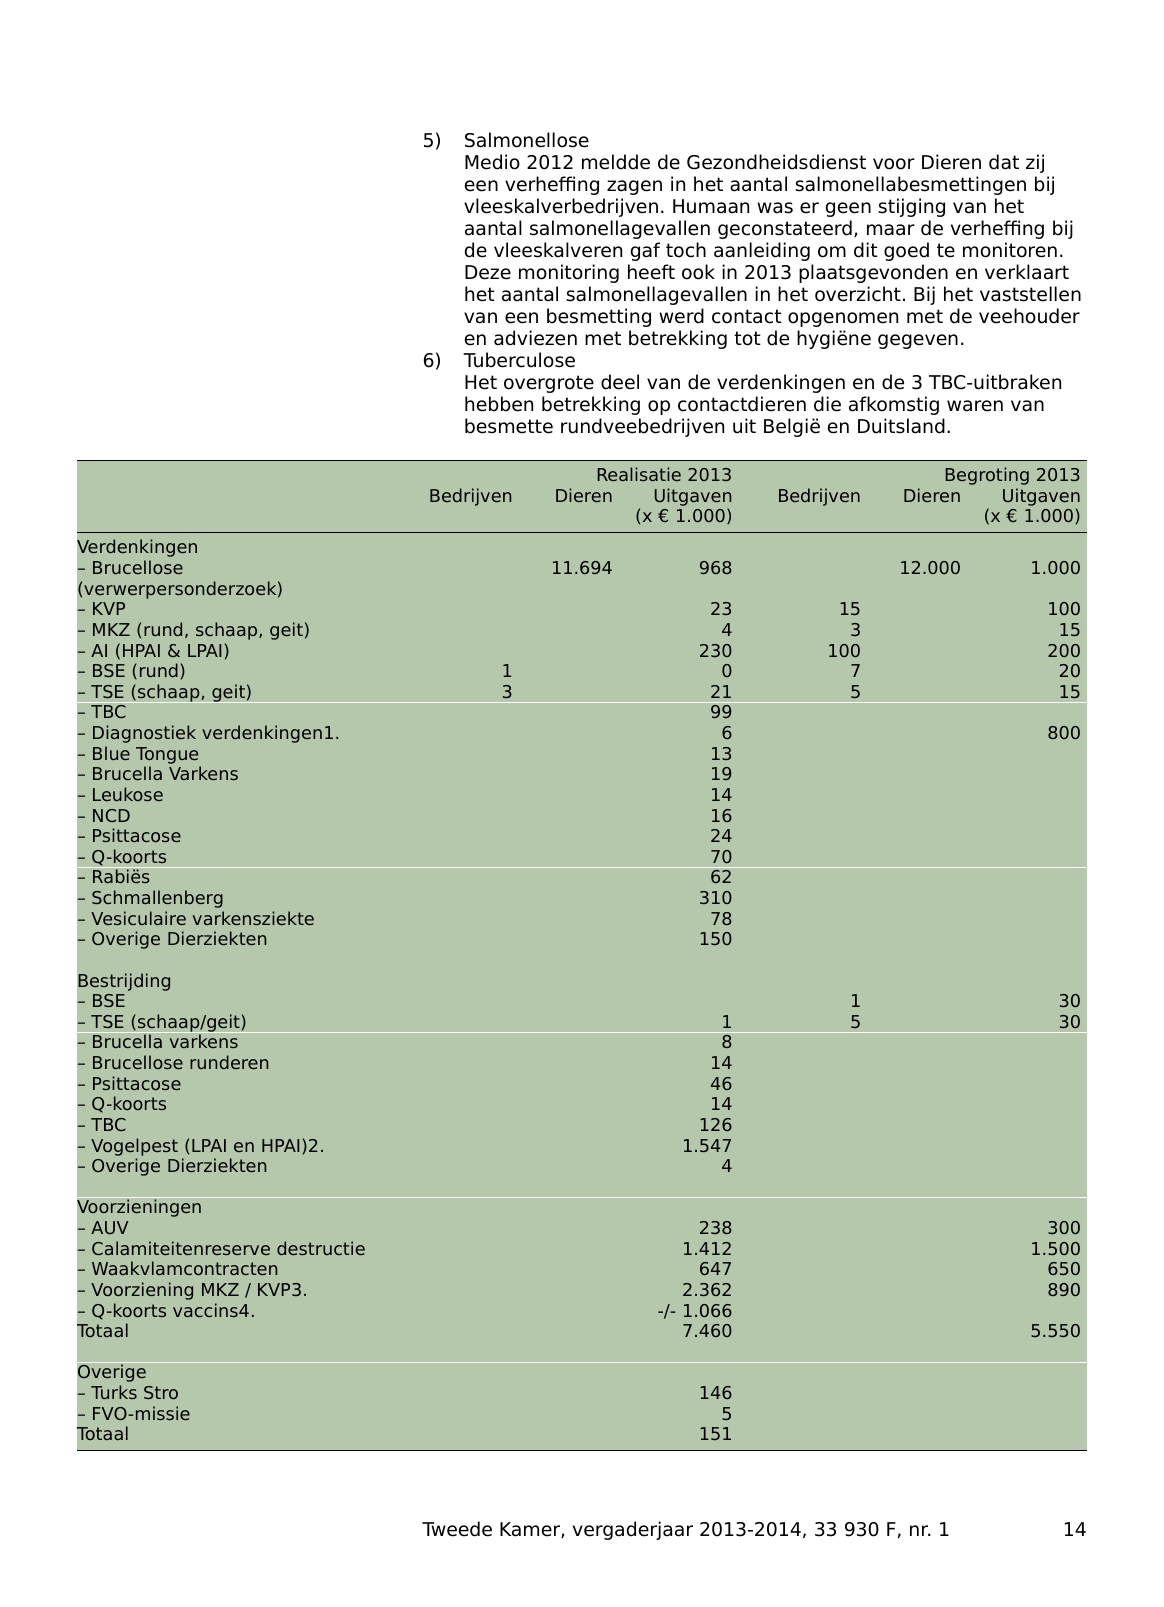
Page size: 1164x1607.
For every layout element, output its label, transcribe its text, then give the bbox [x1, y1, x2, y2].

table_cell 5 [738, 1012, 867, 1032]
table_cell [390, 1094, 518, 1115]
table_cell [390, 1280, 518, 1301]
table_cell – Schmallenberg [77, 888, 390, 909]
table_cell 5.550 [967, 1321, 1087, 1342]
table_cell 146 [619, 1383, 738, 1404]
table_cell [390, 620, 518, 641]
table_cell [519, 1218, 619, 1239]
table_cell [390, 929, 518, 950]
table_cell 800 [967, 723, 1087, 744]
table_cell – TBC [77, 703, 390, 723]
table_cell [390, 1404, 518, 1424]
table_cell [519, 620, 619, 641]
table_cell [867, 1177, 967, 1197]
table_cell [519, 682, 619, 702]
table_cell [390, 703, 518, 723]
table_cell 230 [619, 641, 738, 661]
table_cell 150 [619, 929, 738, 950]
table_cell – Brucella Varkens [77, 764, 390, 785]
table_cell [738, 929, 867, 950]
table_cell [867, 703, 967, 723]
table_cell [519, 929, 619, 950]
table_cell [519, 1198, 619, 1218]
table_cell [519, 1074, 619, 1094]
table_cell [738, 1301, 867, 1321]
table_cell [390, 971, 518, 991]
table_cell [519, 826, 619, 847]
table_cell Verdenkingen [77, 533, 390, 558]
table_cell – Leukose [77, 785, 390, 806]
table_cell [867, 1074, 967, 1094]
table_cell [738, 909, 867, 929]
table_cell [519, 909, 619, 929]
table_cell [519, 785, 619, 806]
table_cell 14 [619, 1053, 738, 1074]
table_cell – BSE (rund) [77, 661, 390, 682]
table_cell [967, 1053, 1087, 1074]
table_cell [619, 950, 738, 971]
table_cell [738, 1321, 867, 1342]
table_cell [390, 1012, 518, 1032]
table_cell [867, 533, 967, 558]
table_cell [390, 1053, 518, 1074]
table_cell – Vesiculaire varkensziekte [77, 909, 390, 929]
table_cell [390, 1115, 518, 1136]
table_cell Overige [77, 1363, 390, 1383]
table_cell – Vogelpest (LPAI en HPAI)2. [77, 1136, 390, 1156]
table_cell [867, 1383, 967, 1404]
table_cell – BSE [77, 991, 390, 1012]
table_cell [519, 703, 619, 723]
table_cell 14 [619, 1094, 738, 1115]
table_cell – Diagnostiek verdenkingen1. [77, 723, 390, 744]
table_cell [967, 909, 1087, 929]
table_cell [738, 1115, 867, 1136]
table_cell [967, 971, 1087, 991]
table_cell 19 [619, 764, 738, 785]
table_cell [519, 888, 619, 909]
table_cell – FVO-missie [77, 1404, 390, 1424]
table_cell [390, 991, 518, 1012]
table_cell [867, 1115, 967, 1136]
table_cell [967, 764, 1087, 785]
table_cell [967, 744, 1087, 764]
table_cell 100 [967, 599, 1087, 620]
table_cell [967, 1363, 1087, 1383]
table_cell 70 [619, 847, 738, 867]
table_cell [519, 764, 619, 785]
table_cell [738, 847, 867, 867]
table_cell [519, 1033, 619, 1053]
table_cell [519, 1115, 619, 1136]
table_cell [867, 1218, 967, 1239]
table_cell [390, 723, 518, 744]
table_cell 46 [619, 1074, 738, 1094]
table_cell [619, 1342, 738, 1362]
table_cell [867, 1136, 967, 1156]
table_cell [967, 847, 1087, 867]
table_cell [867, 950, 967, 971]
table_cell [738, 1218, 867, 1239]
table_cell [738, 826, 867, 847]
table_cell 1.412 [619, 1239, 738, 1259]
table_cell 3 [390, 682, 518, 702]
table_cell [519, 1363, 619, 1383]
table_cell 1.500 [967, 1239, 1087, 1259]
table_cell [738, 1136, 867, 1156]
table_cell [390, 1033, 518, 1053]
table_cell [967, 1404, 1087, 1424]
table_cell [519, 1136, 619, 1156]
table_cell – AI (HPAI & LPAI) [77, 641, 390, 661]
table_cell – Blue Tongue [77, 744, 390, 764]
table_cell Uitgaven (x € 1.000) [619, 486, 738, 532]
table_cell 890 [967, 1280, 1087, 1301]
table_cell [867, 826, 967, 847]
table_cell – Overige Dierziekten [77, 929, 390, 950]
table_cell – Calamiteitenreserve destructie [77, 1239, 390, 1259]
table_cell [967, 1094, 1087, 1115]
table_cell [738, 1363, 867, 1383]
table_cell [519, 533, 619, 558]
table_cell 2.362 [619, 1280, 738, 1301]
table_cell – TBC [77, 1115, 390, 1136]
table_cell [519, 1383, 619, 1404]
table_cell – Rabiës [77, 868, 390, 888]
table_cell [77, 1177, 390, 1197]
table_cell 5 [738, 682, 867, 702]
table_cell [738, 1259, 867, 1280]
table_cell [390, 806, 518, 826]
table_cell [519, 847, 619, 867]
table_cell 12.000 [867, 558, 967, 599]
table_cell – Psittacose [77, 826, 390, 847]
table_cell [390, 744, 518, 764]
table_cell Uitgaven (x € 1.000) [967, 486, 1087, 532]
table_cell 8 [619, 1033, 738, 1053]
table_cell [967, 1074, 1087, 1094]
table_cell [867, 971, 967, 991]
table_cell [519, 1404, 619, 1424]
table_cell [867, 661, 967, 682]
table_cell – Brucellose runderen [77, 1053, 390, 1074]
table_cell [519, 1301, 619, 1321]
table_cell [390, 1074, 518, 1094]
table_cell [390, 1259, 518, 1280]
table_cell [867, 1156, 967, 1177]
table_cell [967, 1156, 1087, 1177]
table_cell [390, 1198, 518, 1218]
table_cell [390, 847, 518, 867]
table_cell [738, 1094, 867, 1115]
table_cell – Waakvlamcontracten [77, 1259, 390, 1280]
table_cell [77, 486, 390, 532]
table_cell [519, 991, 619, 1012]
table_cell [519, 661, 619, 682]
table_cell 15 [967, 620, 1087, 641]
table_cell 1.000 [967, 558, 1087, 599]
table_cell [867, 1280, 967, 1301]
table_cell [738, 1239, 867, 1259]
table_cell [867, 909, 967, 929]
table_cell [519, 806, 619, 826]
text Medio 2012 meldde de Gezondheidsdienst voor Dieren dat zij een verheffing zagen in het aantal salmonellabesmettingen bij vleeskalverbedrijven. Humaan was er geen stijging van het aantal salmonellagevallen geconstateerd, maar de verheffing bij de vleeskalveren gaf toch aanleiding om dit goed te monitoren. Deze monitoring heeft ook in 2013 plaatsgevonden en verklaart het aantal salmonellagevallen in het overzicht. Bij het vaststellen van een besmetting werd contact opgenomen met de veehouder en adviezen met betrekking tot de hygiëne gegeven. [464, 152, 1087, 350]
table_cell 30 [967, 1012, 1087, 1032]
table_cell [867, 847, 967, 867]
table_cell [738, 806, 867, 826]
table_cell 16 [619, 806, 738, 826]
table_cell [867, 868, 967, 888]
table_cell [867, 1198, 967, 1218]
table_cell [390, 641, 518, 661]
table_cell – Q-koorts [77, 1094, 390, 1115]
table_cell [867, 1301, 967, 1321]
table_cell [867, 1321, 967, 1342]
table_cell [867, 1239, 967, 1259]
table_cell 13 [619, 744, 738, 764]
table_cell [738, 1053, 867, 1074]
table_cell [519, 1094, 619, 1115]
table_cell [390, 1156, 518, 1177]
table_cell – Overige Dierziekten [77, 1156, 390, 1177]
table_cell [738, 703, 867, 723]
table_cell 238 [619, 1218, 738, 1239]
table_cell [867, 1424, 967, 1450]
table_cell 78 [619, 909, 738, 929]
table_cell Bedrijven [390, 486, 518, 532]
table_cell [967, 1383, 1087, 1404]
table_cell [867, 764, 967, 785]
table_cell [519, 868, 619, 888]
table_cell 62 [619, 868, 738, 888]
table_cell 20 [967, 661, 1087, 682]
table_cell [390, 950, 518, 971]
table_cell 30 [967, 991, 1087, 1012]
table_cell 647 [619, 1259, 738, 1280]
table_cell [738, 558, 867, 599]
table_cell 15 [967, 682, 1087, 702]
table_cell Bedrijven [738, 486, 867, 532]
table_cell [390, 1363, 518, 1383]
table_cell 300 [967, 1218, 1087, 1239]
table_cell – Brucellose (verwerpersonderzoek) [77, 558, 390, 599]
table_cell [967, 868, 1087, 888]
table_cell 7.460 [619, 1321, 738, 1342]
table_cell [738, 1033, 867, 1053]
table_cell [867, 723, 967, 744]
table_cell – Turks Stro [77, 1383, 390, 1404]
table_cell [867, 991, 967, 1012]
table_cell 1 [738, 991, 867, 1012]
table_cell 1 [390, 661, 518, 682]
table_cell [519, 1156, 619, 1177]
table_cell 151 [619, 1424, 738, 1450]
text Het overgrote deel van de verdenkingen en de 3 TBC-uitbraken hebben betrekking op contactdieren die afkomstig waren van besmette rundveebedrijven uit België en Duitsland. [464, 372, 1087, 438]
table_header [77, 461, 390, 486]
table_cell [390, 533, 518, 558]
table_cell [967, 1115, 1087, 1136]
table_cell [519, 971, 619, 991]
table_cell [738, 1383, 867, 1404]
table_cell [738, 1404, 867, 1424]
table_cell [738, 1424, 867, 1450]
table_cell [390, 1136, 518, 1156]
table_cell [967, 806, 1087, 826]
table_cell [519, 1053, 619, 1074]
table_cell – Brucella varkens [77, 1033, 390, 1053]
table_cell [738, 1342, 867, 1362]
table_cell [390, 1321, 518, 1342]
table_cell Totaal [77, 1424, 390, 1450]
table_cell 6 [619, 723, 738, 744]
table_cell [77, 950, 390, 971]
table_cell – NCD [77, 806, 390, 826]
table_cell [519, 1012, 619, 1032]
table_cell Bestrijding [77, 971, 390, 991]
table_cell 1.547 [619, 1136, 738, 1156]
table_cell [390, 558, 518, 599]
table_cell [967, 826, 1087, 847]
table_cell [619, 533, 738, 558]
table_cell [967, 1301, 1087, 1321]
table_cell [867, 744, 967, 764]
table_cell – MKZ (rund, schaap, geit) [77, 620, 390, 641]
table_cell [967, 1033, 1087, 1053]
table_cell [967, 1424, 1087, 1450]
table_cell [390, 785, 518, 806]
table_cell 100 [738, 641, 867, 661]
table_cell [390, 909, 518, 929]
table_cell [867, 1259, 967, 1280]
table_cell [390, 764, 518, 785]
table_cell [738, 785, 867, 806]
table_cell Dieren [519, 486, 619, 532]
table_cell [967, 1177, 1087, 1197]
table_cell [867, 1053, 967, 1074]
table_cell [867, 682, 967, 702]
table_cell [867, 599, 967, 620]
table_cell [738, 533, 867, 558]
table_cell [867, 1342, 967, 1362]
table_cell [738, 1280, 867, 1301]
text 5) Salmonellose [422, 130, 1087, 152]
table_cell [519, 1177, 619, 1197]
table_cell [390, 888, 518, 909]
table_cell [967, 533, 1087, 558]
table_cell [738, 971, 867, 991]
table_cell – Q-koorts [77, 847, 390, 867]
table_cell 7 [738, 661, 867, 682]
table_cell – TSE (schaap/geit) [77, 1012, 390, 1032]
table_cell [390, 1177, 518, 1197]
table_cell 1 [619, 1012, 738, 1032]
table_cell [867, 1094, 967, 1115]
table_cell [967, 1136, 1087, 1156]
table_cell [619, 991, 738, 1012]
table_cell [390, 1301, 518, 1321]
table_cell 310 [619, 888, 738, 909]
table_cell [867, 929, 967, 950]
table_cell [738, 723, 867, 744]
table_cell [390, 1424, 518, 1450]
table_cell [619, 971, 738, 991]
table_cell Voorzieningen [77, 1198, 390, 1218]
table_cell [390, 1383, 518, 1404]
table_cell [619, 1363, 738, 1383]
table_cell [967, 950, 1087, 971]
table_cell [519, 1321, 619, 1342]
table_cell [738, 1198, 867, 1218]
table_cell Dieren [867, 486, 967, 532]
table_cell [619, 1177, 738, 1197]
table_cell [390, 826, 518, 847]
table_cell 200 [967, 641, 1087, 661]
table_cell [967, 929, 1087, 950]
table_cell 99 [619, 703, 738, 723]
table_cell [867, 806, 967, 826]
table_cell 968 [619, 558, 738, 599]
table_cell [967, 888, 1087, 909]
table_cell 24 [619, 826, 738, 847]
table_cell 0 [619, 661, 738, 682]
table_cell [519, 744, 619, 764]
table_cell 23 [619, 599, 738, 620]
table_cell [738, 888, 867, 909]
table_cell [519, 1280, 619, 1301]
table_cell [867, 1033, 967, 1053]
table_cell [519, 1239, 619, 1259]
table_cell 4 [619, 1156, 738, 1177]
table_cell – TSE (schaap, geit) [77, 682, 390, 702]
table_cell [867, 641, 967, 661]
table_cell [867, 1012, 967, 1032]
table_cell [519, 641, 619, 661]
table_cell [519, 599, 619, 620]
text 6) Tuberculose [422, 350, 1087, 372]
table_cell [738, 1074, 867, 1094]
table_cell – KVP [77, 599, 390, 620]
table_cell [519, 1424, 619, 1450]
table_cell – Q-koorts vaccins4. [77, 1301, 390, 1321]
table_cell 21 [619, 682, 738, 702]
table_cell 15 [738, 599, 867, 620]
table_cell 11.694 [519, 558, 619, 599]
table_cell [738, 764, 867, 785]
table_cell – AUV [77, 1218, 390, 1239]
table_cell – Voorziening MKZ / KVP3. [77, 1280, 390, 1301]
table_cell [519, 1259, 619, 1280]
table_cell Totaal [77, 1321, 390, 1342]
table_cell [519, 723, 619, 744]
table_cell 3 [738, 620, 867, 641]
table_cell [867, 620, 967, 641]
table_header Realisatie 2013 [390, 461, 738, 486]
table_cell 126 [619, 1115, 738, 1136]
table_cell 4 [619, 620, 738, 641]
table_cell [867, 888, 967, 909]
table_cell [519, 1342, 619, 1362]
table_cell [519, 950, 619, 971]
table_cell [390, 1239, 518, 1259]
table_cell -/- 1.066 [619, 1301, 738, 1321]
table_cell [867, 1363, 967, 1383]
table_cell 650 [967, 1259, 1087, 1280]
table_cell [867, 785, 967, 806]
table_cell [967, 1198, 1087, 1218]
table_cell [619, 1198, 738, 1218]
table_header Begroting 2013 [738, 461, 1087, 486]
table_cell [738, 868, 867, 888]
table_cell 5 [619, 1404, 738, 1424]
table_cell [738, 1156, 867, 1177]
table_cell [967, 703, 1087, 723]
table_cell [738, 950, 867, 971]
table_cell [390, 1342, 518, 1362]
table_cell [738, 1177, 867, 1197]
table_cell [390, 599, 518, 620]
table_cell [738, 744, 867, 764]
table_cell [77, 1342, 390, 1362]
table_cell – Psittacose [77, 1074, 390, 1094]
table_cell [390, 868, 518, 888]
table_cell [967, 785, 1087, 806]
table_cell 14 [619, 785, 738, 806]
table_cell [867, 1404, 967, 1424]
table_cell [967, 1342, 1087, 1362]
table_cell [390, 1218, 518, 1239]
